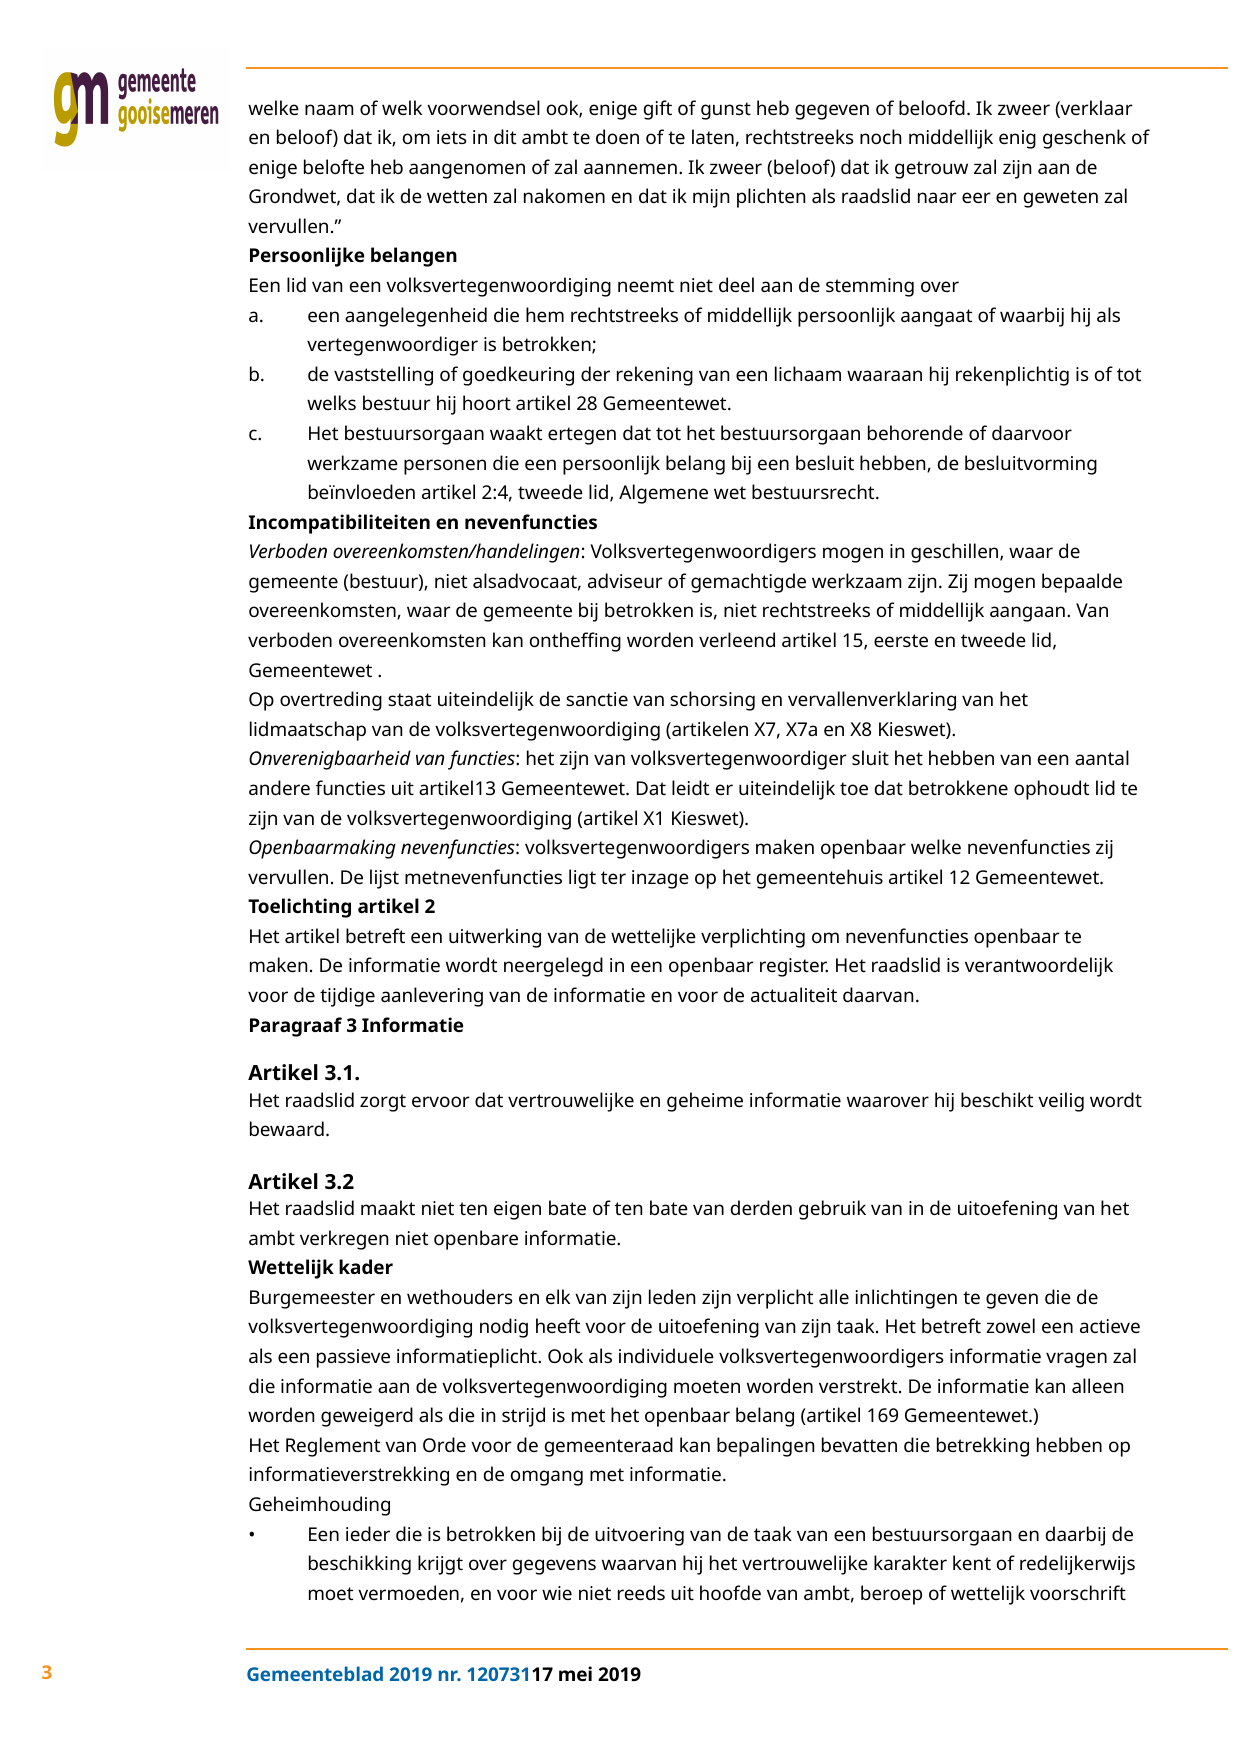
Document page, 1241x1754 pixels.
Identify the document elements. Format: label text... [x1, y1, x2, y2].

text welke naam of welk voorwendsel ook, enige gift of gunst heb gegeven of beloofd. Ik zweer (verklaar en beloof) dat ik, om iets in dit ambt te doen of te laten, rechtstreeks noch middellijk enig geschenk of enige belofte heb aangenomen of zal aannemen. Ik zweer (beloof) dat ik getrouw zal zijn aan de Grondwet, dat ik de wetten zal nakomen en dat ik mijn plichten als raadslid naar eer en geweten zal vervullen.” [248, 95, 1152, 239]
text Openbaarmaking nevenfuncties: volksvertegenwoordigers maken openbaar welke nevenfuncties zij vervullen. De lijst metnevenfuncties ligt ter inzage op het gemeentehuis artikel 12 Gemeentewet. [248, 834, 1152, 890]
text Burgemeester en wethouders en elk van zijn leden zijn verplicht alle inlichtingen te geven die de volksvertegenwoordiging nodig heeft voor de uitoefening van zijn taak. Het betreft zowel een actieve als een passieve informatieplicht. Ook als individuele volksvertegenwoordigers informatie vragen zal die informatie aan de volksvertegenwoordiging moeten worden verstrekt. De informatie kan alleen worden geweigerd als die in strijd is met het openbaar belang (artikel 169 Gemeentewet.) [248, 1284, 1152, 1428]
picture [41, 47, 231, 172]
text Wettelijk kader [248, 1254, 1152, 1280]
text Het artikel betreft een uitwerking van de wettelijke verplichting om nevenfuncties openbaar te maken. De informatie wordt neergelegd in een openbaar register. Het raadslid is verantwoordelijk voor de tijdige aanlevering van de informatie en voor de actualiteit daarvan. [248, 923, 1152, 1008]
text Het Reglement van Orde voor de gemeenteraad kan bepalingen bevatten die betrekking hebben op informatieverstrekking en de omgang met informatie. [248, 1432, 1152, 1487]
text Artikel 3.2 [248, 1167, 1152, 1195]
text Paragraaf 3 Informatie [248, 1012, 1152, 1038]
list Een ieder die is betrokken bij de uitvoering van de taak van een bestuursorgaan en daarbij de beschikking krijgt over gegevens waarvan hij het vertrouwelijke karakter kent of redelijkerwijs moet vermoeden, en voor wie niet reeds uit hoofde van ambt, beroep of wettelijk voorschrift [248, 1521, 1152, 1606]
list de vaststelling of goedkeuring der rekening van een lichaam waaraan hij rekenplichtig is of tot welks bestuur hij hoort artikel 28 Gemeentewet. [248, 361, 1152, 416]
text Verboden overeenkomsten/handelingen: Volksvertegenwoordigers mogen in geschillen, waar de gemeente (bestuur), niet alsadvocaat, adviseur of gemachtigde werkzaam zijn. Zij mogen bepaalde overeenkomsten, waar de gemeente bij betrokken is, niet rechtstreeks of middellijk aangaan. Van verboden overeenkomsten kan ontheffing worden verleend artikel 15, eerste en tweede lid, Gemeentewet . [248, 538, 1152, 683]
text Het raadslid zorgt ervoor dat vertrouwelijke en geheime informatie waarover hij beschikt veilig wordt bewaard. [248, 1087, 1152, 1142]
text Persoonlijke belangen [248, 243, 1152, 268]
list een aangelegenheid die hem rechtstreeks of middellijk persoonlijk aangaat of waarbij hij als vertegenwoordiger is betrokken; [248, 302, 1152, 357]
text Het raadslid maakt niet ten eigen bate of ten bate van derden gebruik van in de uitoefening van het ambt verkregen niet openbare informatie. [248, 1195, 1152, 1251]
text Op overtreding staat uiteindelijk de sanctie van schorsing en vervallenverklaring van het lidmaatschap van de volksvertegenwoordiging (artikelen X7, X7a en X8 Kieswet). [248, 686, 1152, 742]
list Het bestuursorgaan waakt ertegen dat tot het bestuursorgaan behorende of daarvoor werkzame personen die een persoonlijk belang bij een besluit hebben, de besluitvorming beïnvloeden artikel 2:4, tweede lid, Algemene wet bestuursrecht. [248, 420, 1152, 505]
text Incompatibiliteiten en nevenfuncties [248, 509, 1152, 535]
text Artikel 3.1. [248, 1058, 1152, 1087]
text Onverenigbaarheid van functies: het zijn van volksvertegenwoordiger sluit het hebben van een aantal andere functies uit artikel13 Gemeentewet. Dat leidt er uiteindelijk toe dat betrokkene ophoudt lid te zijn van de volksvertegenwoordiging (artikel X1 Kieswet). [248, 746, 1152, 831]
text Een lid van een volksvertegenwoordiging neemt niet deel aan de stemming over [248, 272, 1152, 298]
text Geheimhouding [248, 1491, 1152, 1517]
text Toelichting artikel 2 [248, 893, 1152, 919]
